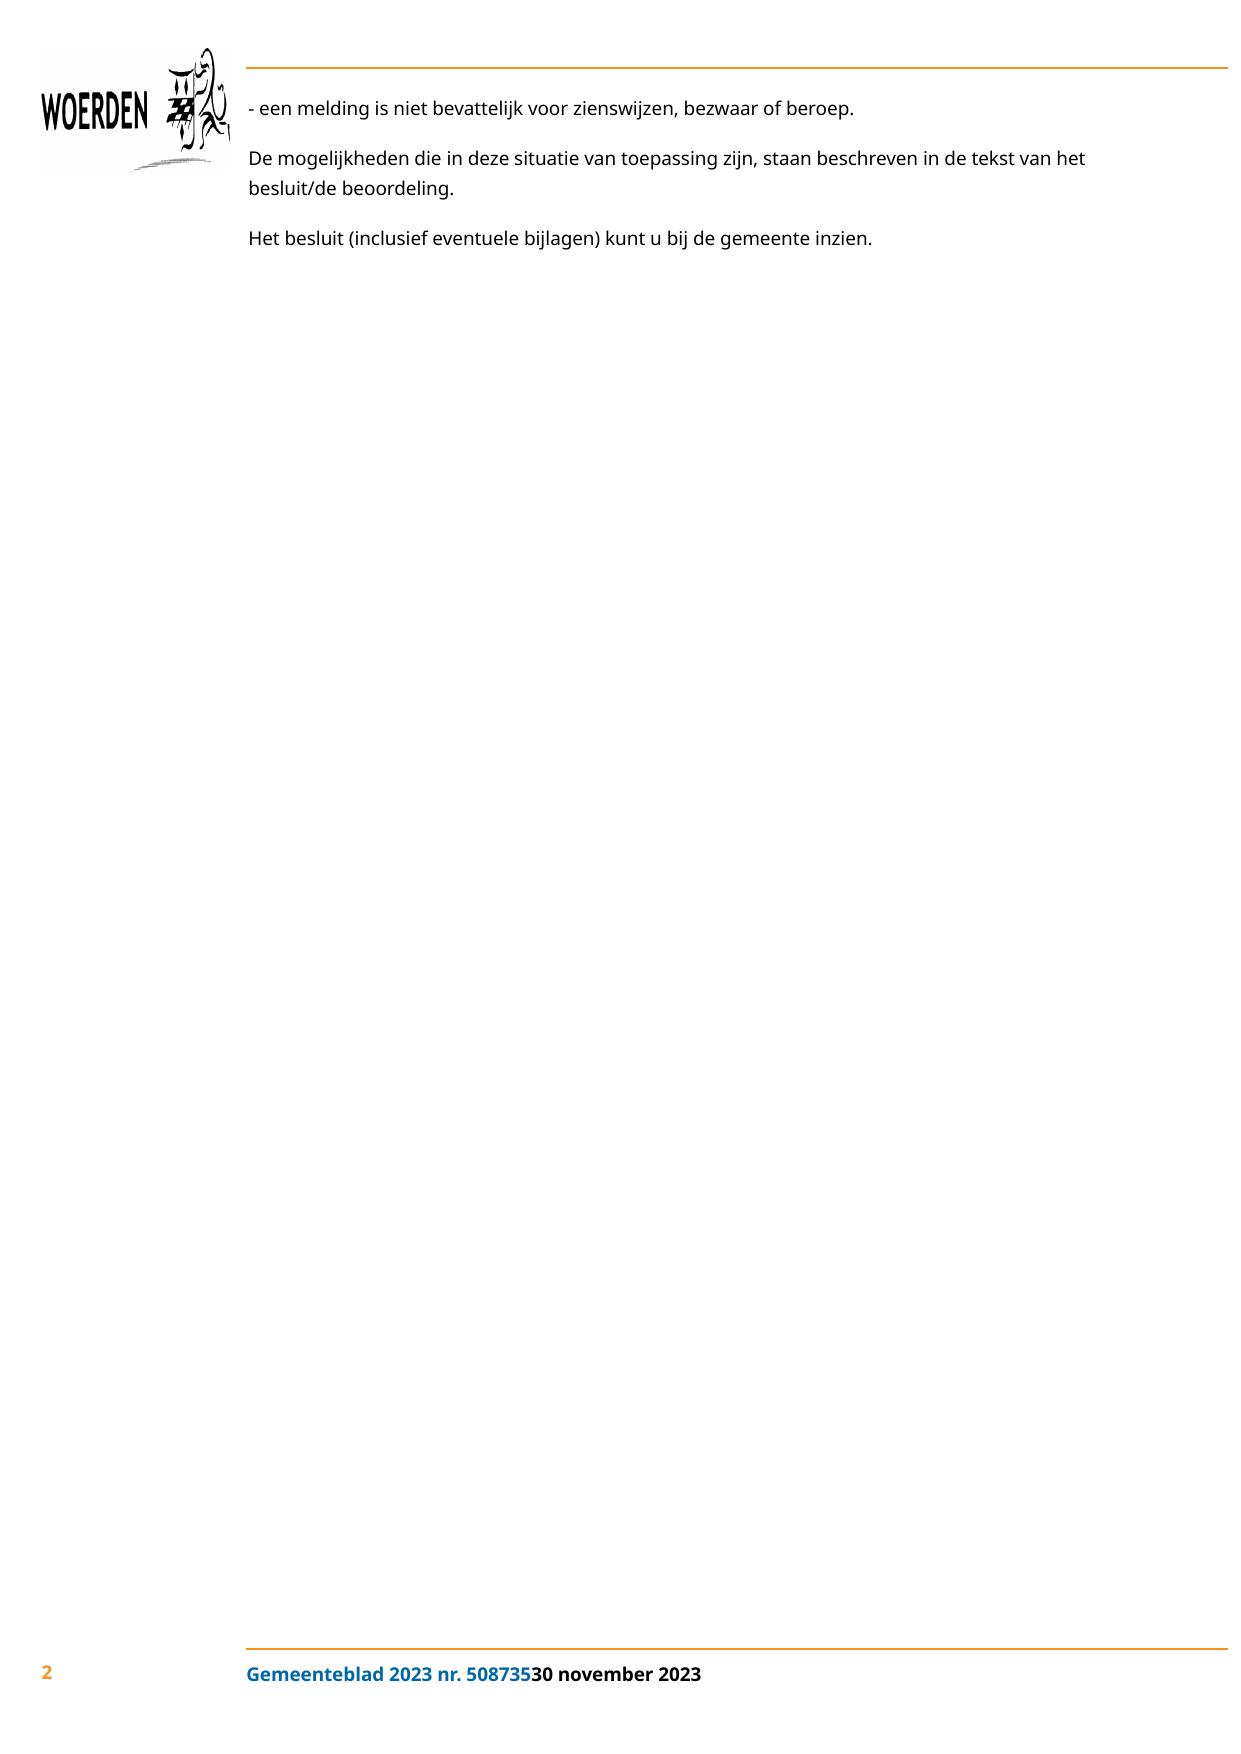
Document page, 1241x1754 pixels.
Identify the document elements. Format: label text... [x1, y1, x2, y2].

text - een melding is niet bevattelijk voor zienswijzen, bezwaar of beroep. [248, 95, 1152, 121]
picture [41, 47, 231, 172]
text De mogelijkheden die in deze situatie van toepassing zijn, staan beschreven in de tekst van het besluit/de beoordeling. [248, 145, 1152, 201]
text Het besluit (inclusief eventuele bijlagen) kunt u bij de gemeente inzien. [248, 225, 1152, 251]
